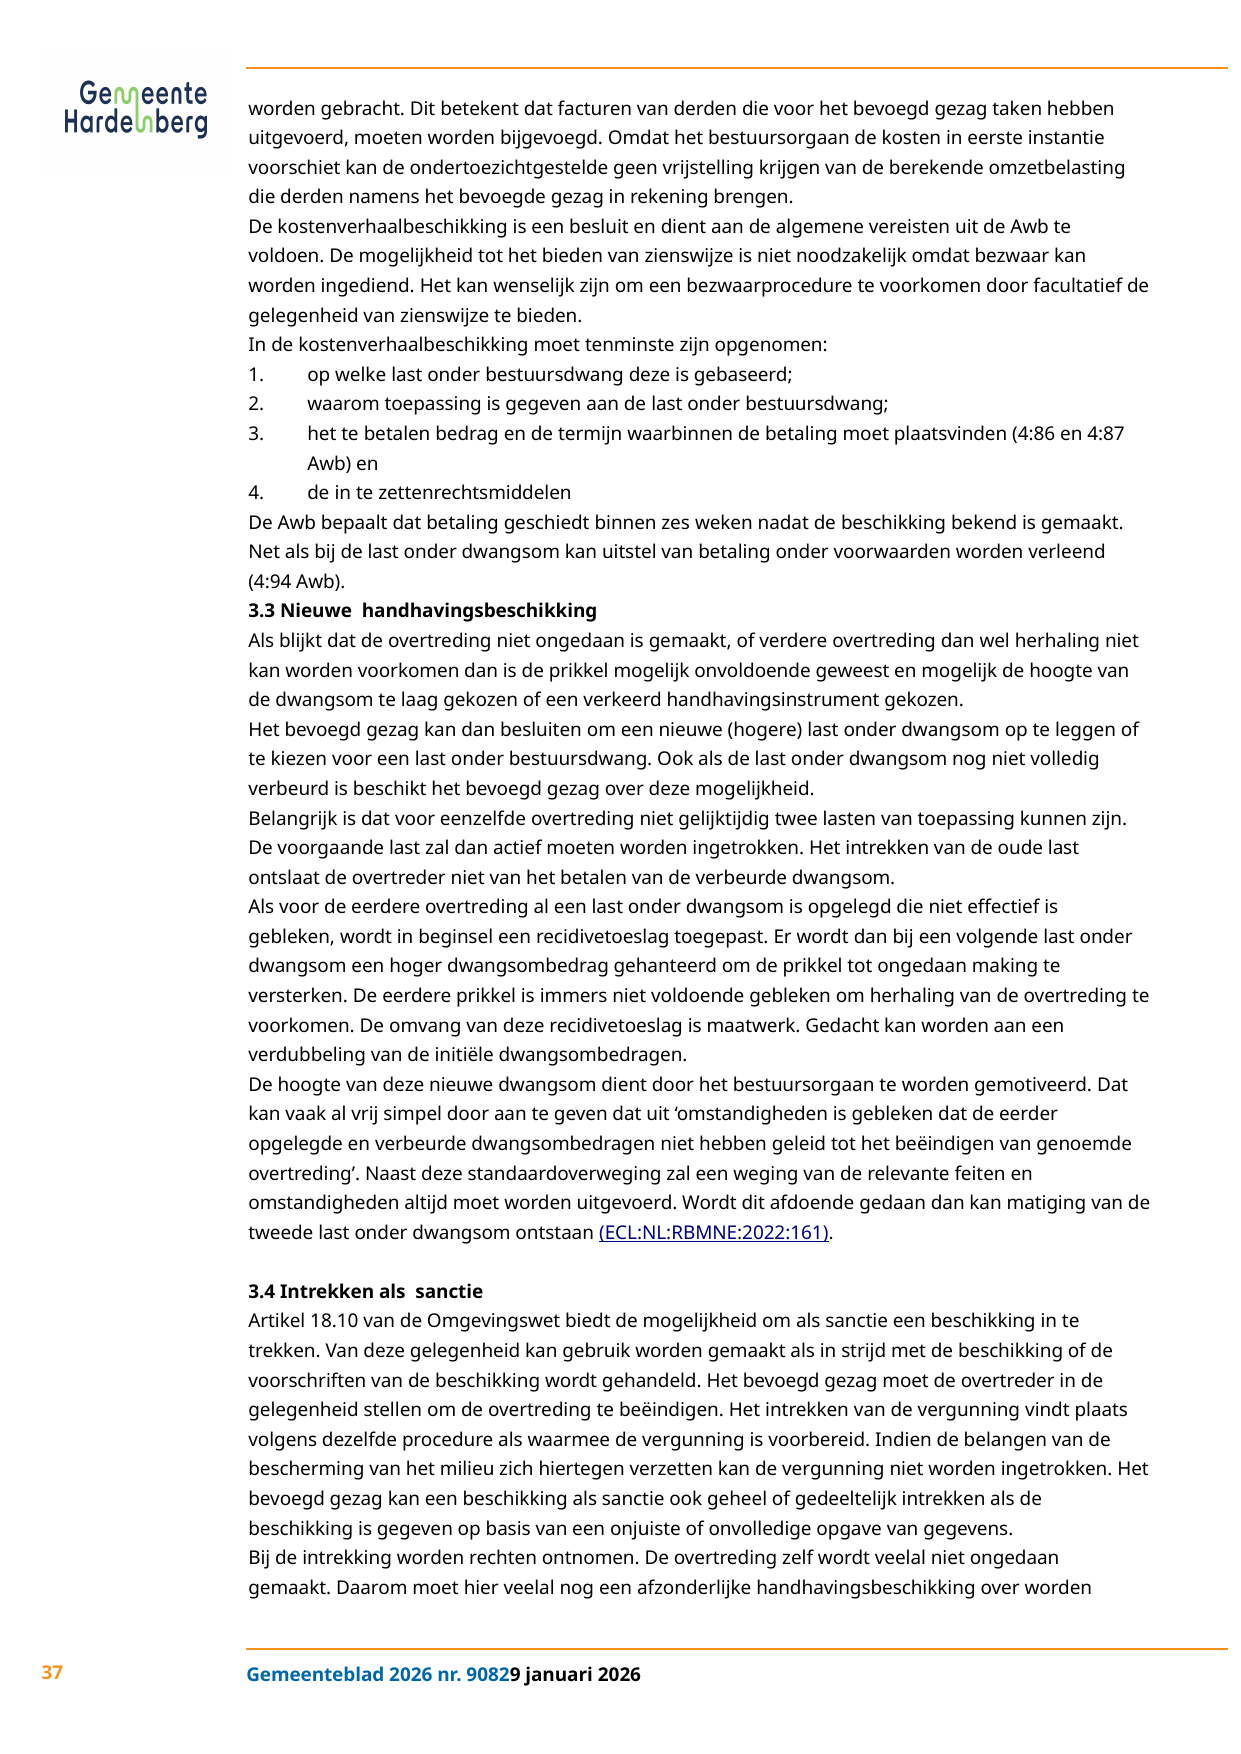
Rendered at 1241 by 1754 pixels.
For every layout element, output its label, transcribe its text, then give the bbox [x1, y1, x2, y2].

list de in te zettenrechtsmiddelen [248, 479, 1152, 505]
text In de kostenverhaalbeschikking moet tenminste zijn opgenomen: [248, 331, 1152, 357]
text De kostenverhaalbeschikking is een besluit en dient aan de algemene vereisten uit de Awb te voldoen. De mogelijkheid tot het bieden van zienswijze is niet noodzakelijk omdat bezwaar kan worden ingediend. Het kan wenselijk zijn om een bezwaarprocedure te voorkomen door facultatief de gelegenheid van zienswijze te bieden. [248, 213, 1152, 328]
text Bij de intrekking worden rechten ontnomen. De overtreding zelf wordt veelal niet ongedaan gemaakt. Daarom moet hier veelal nog een afzonderlijke handhavingsbeschikking over worden [248, 1544, 1152, 1600]
text Als blijkt dat de overtreding niet ongedaan is gemaakt, of verdere overtreding dan wel herhaling niet kan worden voorkomen dan is de prikkel mogelijk onvoldoende geweest en mogelijk de hoogte van de dwangsom te laag gekozen of een verkeerd handhavingsinstrument gekozen. [248, 627, 1152, 712]
text Artikel 18.10 van de Omgevingswet biedt de mogelijkheid om als sanctie een beschikking in te trekken. Van deze gelegenheid kan gebruik worden gemaakt als in strijd met de beschikking of de voorschriften van de beschikking wordt gehandeld. Het bevoegd gezag moet de overtreder in de gelegenheid stellen om de overtreding te beëindigen. Het intrekken van de vergunning vindt plaats volgens dezelfde procedure als waarmee de vergunning is voorbereid. Indien de belangen van de bescherming van het milieu zich hiertegen verzetten kan de vergunning niet worden ingetrokken. Het bevoegd gezag kan een beschikking als sanctie ook geheel of gedeeltelijk intrekken als de beschikking is gegeven op basis van een onjuiste of onvolledige opgave van gegevens. [248, 1308, 1152, 1541]
picture [41, 47, 231, 172]
text 3.3 Nieuwe handhavingsbeschikking [248, 598, 1152, 623]
text Belangrijk is dat voor eenzelfde overtreding niet gelijktijdig twee lasten van toepassing kunnen zijn. De voorgaande last zal dan actief moeten worden ingetrokken. Het intrekken van de oude last ontslaat de overtreder niet van het betalen van de verbeurde dwangsom. [248, 805, 1152, 890]
text De hoogte van deze nieuwe dwangsom dient door het bestuursorgaan te worden gemotiveerd. Dat kan vaak al vrij simpel door aan te geven dat uit ‘omstandigheden is gebleken dat de eerder opgelegde en verbeurde dwangsombedragen niet hebben geleid tot het beëindigen van genoemde overtreding’. Naast deze standaardoverweging zal een weging van de relevante feiten en omstandigheden altijd moet worden uitgevoerd. Wordt dit afdoende gedaan dan kan matiging van de tweede last onder dwangsom ontstaan (ECL:NL:RBMNE:2022:161). [248, 1071, 1152, 1245]
list waarom toepassing is gegeven aan de last onder bestuursdwang; [248, 391, 1152, 416]
text worden gebracht. Dit betekent dat facturen van derden die voor het bevoegd gezag taken hebben uitgevoerd, moeten worden bijgevoegd. Omdat het bestuursorgaan de kosten in eerste instantie voorschiet kan de ondertoezichtgestelde geen vrijstelling krijgen van de berekende omzetbelasting die derden namens het bevoegde gezag in rekening brengen. [248, 95, 1152, 209]
list op welke last onder bestuursdwang deze is gebaseerd; [248, 361, 1152, 387]
text Als voor de eerdere overtreding al een last onder dwangsom is opgelegd die niet effectief is gebleken, wordt in beginsel een recidivetoeslag toegepast. Er wordt dan bij een volgende last onder dwangsom een hoger dwangsombedrag gehanteerd om de prikkel tot ongedaan making te versterken. De eerdere prikkel is immers niet voldoende gebleken om herhaling van de overtreding te voorkomen. De omvang van deze recidivetoeslag is maatwerk. Gedacht kan worden aan een verdubbeling van de initiële dwangsombedragen. [248, 893, 1152, 1067]
text 3.4 Intrekken als sanctie [248, 1278, 1152, 1304]
text De Awb bepaalt dat betaling geschiedt binnen zes weken nadat de beschikking bekend is gemaakt. Net als bij de last onder dwangsom kan uitstel van betaling onder voorwaarden worden verleend (4:94 Awb). [248, 509, 1152, 594]
text Het bevoegd gezag kan dan besluiten om een nieuwe (hogere) last onder dwangsom op te leggen of te kiezen voor een last onder bestuursdwang. Ook als de last onder dwangsom nog niet volledig verbeurd is beschikt het bevoegd gezag over deze mogelijkheid. [248, 716, 1152, 801]
list het te betalen bedrag en de termijn waarbinnen de betaling moet plaatsvinden (4:86 en 4:87 Awb) en [248, 420, 1152, 476]
